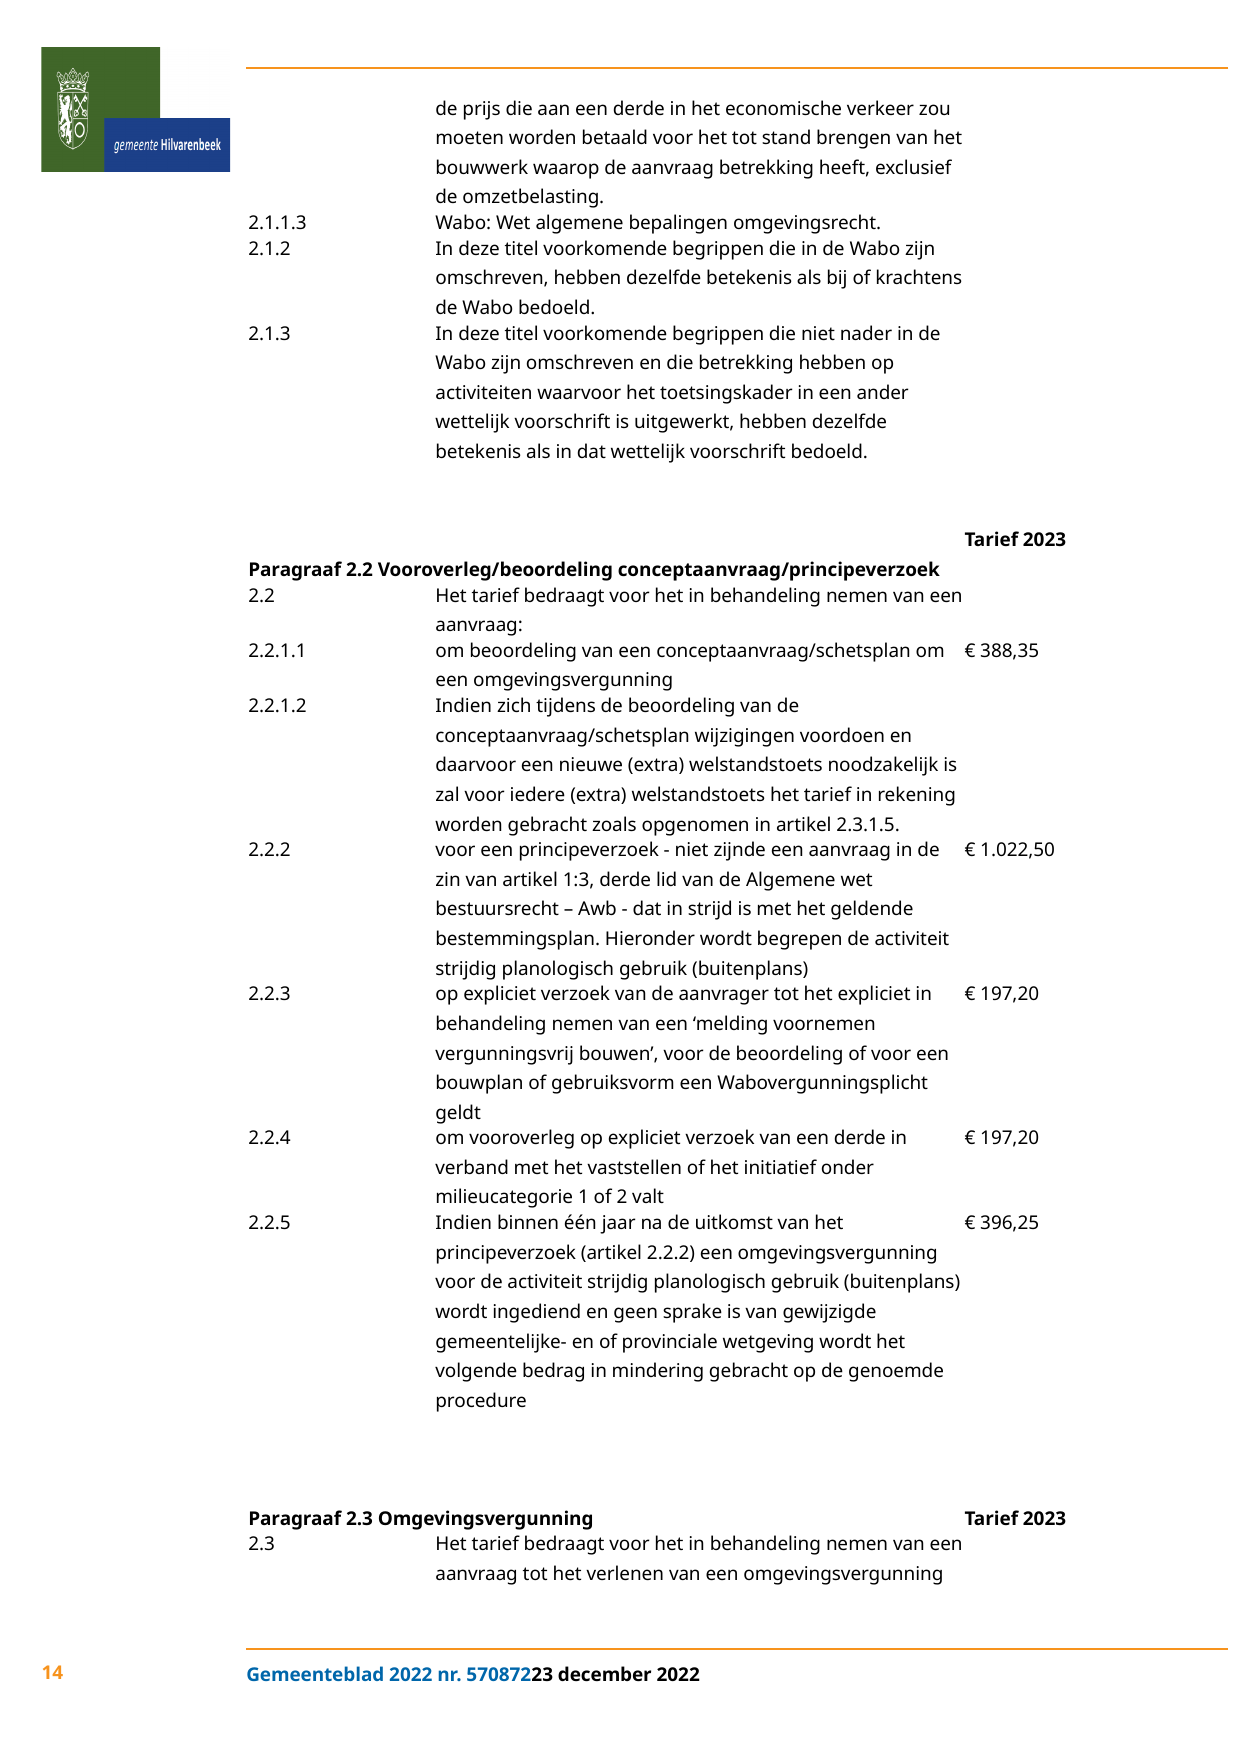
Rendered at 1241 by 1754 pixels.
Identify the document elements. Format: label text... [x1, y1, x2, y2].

table_cell 2.2.3 [248, 981, 435, 1124]
table_cell om vooroverleg op expliciet verzoek van een derde in verband met het vaststellen of het initiatief onder milieucategorie 1 of 2 valt [435, 1125, 964, 1209]
table_cell € 388,35 [964, 637, 1152, 692]
table_cell Indien zich tijdens de beoordeling van de conceptaanvraag/schetsplan wijzigingen voordoen en daarvoor een nieuwe (extra) welstandstoets noodzakelijk is zal voor iedere (extra) welstandstoets het tarief in rekening worden gebracht zoals opgenomen in artikel 2.3.1.5. [435, 693, 964, 836]
table_cell 2.2.1.2 [248, 693, 435, 836]
table_cell In deze titel voorkomende begrippen die niet nader in de Wabo zijn omschreven en die betrekking hebben op activiteiten waarvoor het toetsingskader in een ander wettelijk voorschrift is uitgewerkt, hebben dezelfde betekenis als in dat wettelijk voorschrift bedoeld. [435, 320, 964, 464]
table_cell [964, 209, 1152, 235]
table_cell [248, 95, 435, 209]
table_cell In deze titel voorkomende begrippen die in de Wabo zijn omschreven, hebben dezelfde betekenis als bij of krachtens de Wabo bedoeld. [435, 235, 964, 320]
table_cell 2.2 [248, 582, 435, 637]
table_cell 2.2.5 [248, 1210, 435, 1413]
table_cell [964, 693, 1152, 836]
table_cell Het tarief bedraagt voor het in behandeling nemen van een aanvraag tot het verlenen van een omgevingsvergunning [435, 1531, 964, 1586]
table_cell [964, 235, 1152, 320]
table_cell € 197,20 [964, 1125, 1152, 1209]
table_cell 2.2.1.1 [248, 637, 435, 692]
table_cell 2.3 [248, 1531, 435, 1586]
table_cell [964, 320, 1152, 464]
table_cell 2.2.2 [248, 836, 435, 981]
table_header Paragraaf 2.3 Omgevingsvergunning [248, 1505, 964, 1531]
table_cell Indien binnen één jaar na de uitkomst van het principeverzoek (artikel 2.2.2) een omgevingsvergunning voor de activiteit strijdig planologisch gebruik (buitenplans) wordt ingediend en geen sprake is van gewijzigde gemeentelijke- en of provinciale wetgeving wordt het volgende bedrag in mindering gebracht op de genoemde procedure [435, 1210, 964, 1413]
table_cell voor een principeverzoek - niet zijnde een aanvraag in de zin van artikel 1:3, derde lid van de Algemene wet bestuursrecht – Awb - dat in strijd is met het geldende bestemmingsplan. Hieronder wordt begrepen de activiteit strijdig planologisch gebruik (buitenplans) [435, 836, 964, 981]
table_cell op expliciet verzoek van de aanvrager tot het expliciet in behandeling nemen van een ‘melding voornemen vergunningsvrij bouwen’, voor de beoordeling of voor een bouwplan of gebruiksvorm een Wabovergunningsplicht geldt [435, 981, 964, 1124]
table_cell de prijs die aan een derde in het economische verkeer zou moeten worden betaald voor het tot stand brengen van het bouwwerk waarop de aanvraag betrekking heeft, exclusief de omzetbelasting. [435, 95, 964, 209]
table_cell 2.1.1.3 [248, 209, 435, 235]
table_header Tarief 2023 [964, 1505, 1152, 1531]
table_cell [964, 582, 1152, 637]
table_cell 2.1.3 [248, 320, 435, 464]
table_header Tarief 2023 [964, 526, 1152, 582]
table_cell 2.1.2 [248, 235, 435, 320]
table_header Paragraaf 2.2 Vooroverleg/beoordeling conceptaanvraag/principeverzoek [248, 526, 964, 582]
table_cell [964, 1531, 1152, 1586]
table_cell € 197,20 [964, 981, 1152, 1124]
picture [41, 47, 231, 172]
table_cell € 396,25 [964, 1210, 1152, 1413]
table_cell € 1.022,50 [964, 836, 1152, 981]
table_cell [964, 95, 1152, 209]
table_cell 2.2.4 [248, 1125, 435, 1209]
table_cell om beoordeling van een conceptaanvraag/schetsplan om een omgevingsvergunning [435, 637, 964, 692]
table_cell Het tarief bedraagt voor het in behandeling nemen van een aanvraag: [435, 582, 964, 637]
table_cell Wabo: Wet algemene bepalingen omgevingsrecht. [435, 209, 964, 235]
